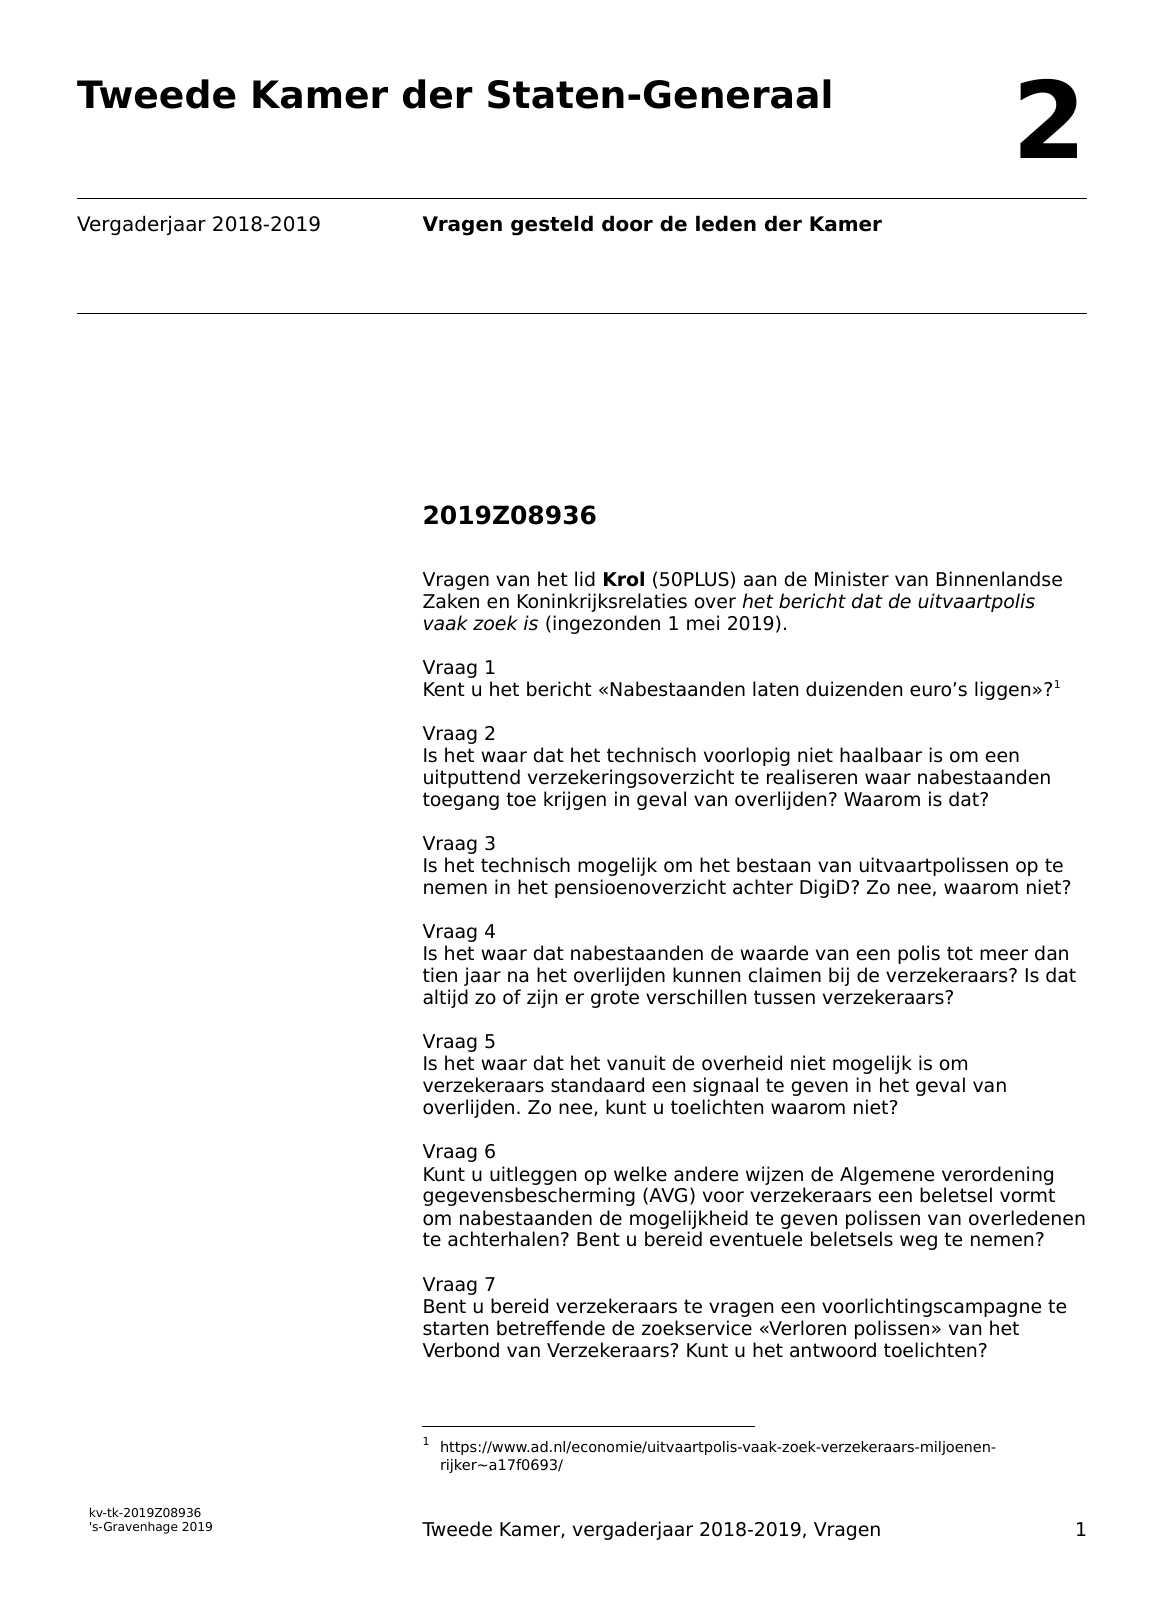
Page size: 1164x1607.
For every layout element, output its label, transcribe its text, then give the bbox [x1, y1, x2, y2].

table_cell Vragen gesteld door de leden der Kamer [422, 199, 1087, 313]
text Vraag 4 [422, 921, 1087, 943]
table_header 2 [886, 59, 1087, 198]
text Vragen van het lid Krol (50PLUS) aan de Minister van Binnenlandse Zaken en Koninkrijksrelaties over het bericht dat de uitvaartpolis vaak zoek is (ingezonden 1 mei 2019). [422, 569, 1087, 635]
text https://www.ad.nl/economie/uitvaartpolis-vaak-zoek-verzekeraars-miljoenen-rijker~a17f0693/ [422, 1435, 1087, 1474]
text Is het waar dat het technisch voorlopig niet haalbaar is om een uitputtend verzekeringsoverzicht te realiseren waar nabestaanden toegang toe krijgen in geval van overlijden? Waarom is dat? [422, 745, 1087, 811]
text Kent u het bericht «Nabestaanden laten duizenden euro’s liggen»? [422, 679, 1087, 701]
text Vraag 6 [422, 1141, 1087, 1163]
text Vraag 3 [422, 833, 1087, 855]
text Vraag 1 [422, 657, 1087, 679]
text Is het technisch mogelijk om het bestaan van uitvaartpolissen op te nemen in het pensioenoverzicht achter DigiD? Zo nee, waarom niet? [422, 855, 1087, 899]
text 2019Z08936 [422, 501, 1087, 531]
text Vraag 5 [422, 1031, 1087, 1053]
text Vraag 7 [422, 1273, 1087, 1296]
text Kunt u uitleggen op welke andere wijzen de Algemene verordening gegevensbescherming (AVG) voor verzekeraars een beletsel vormt om nabestaanden de mogelijkheid te geven polissen van overledenen te achterhalen? Bent u bereid eventuele beletsels weg te nemen? [422, 1163, 1087, 1251]
table_cell Vergaderjaar 2018-2019 [77, 199, 422, 313]
text Is het waar dat nabestaanden de waarde van een polis tot meer dan tien jaar na het overlijden kunnen claimen bij de verzekeraars? Is dat altijd zo of zijn er grote verschillen tussen verzekeraars? [422, 943, 1087, 1009]
table_header Tweede Kamer der Staten-Generaal [77, 59, 886, 198]
text 's-Gravenhage 2019 [88, 1520, 323, 1534]
text Vraag 2 [422, 723, 1087, 745]
text kv-tk-2019Z08936 [88, 1506, 323, 1520]
text Is het waar dat het vanuit de overheid niet mogelijk is om verzekeraars standaard een signaal te geven in het geval van overlijden. Zo nee, kunt u toelichten waarom niet? [422, 1053, 1087, 1119]
text Bent u bereid verzekeraars te vragen een voorlichtingscampagne te starten betreffende de zoekservice «Verloren polissen» van het Verbond van Verzekeraars? Kunt u het antwoord toelichten? [422, 1296, 1087, 1361]
